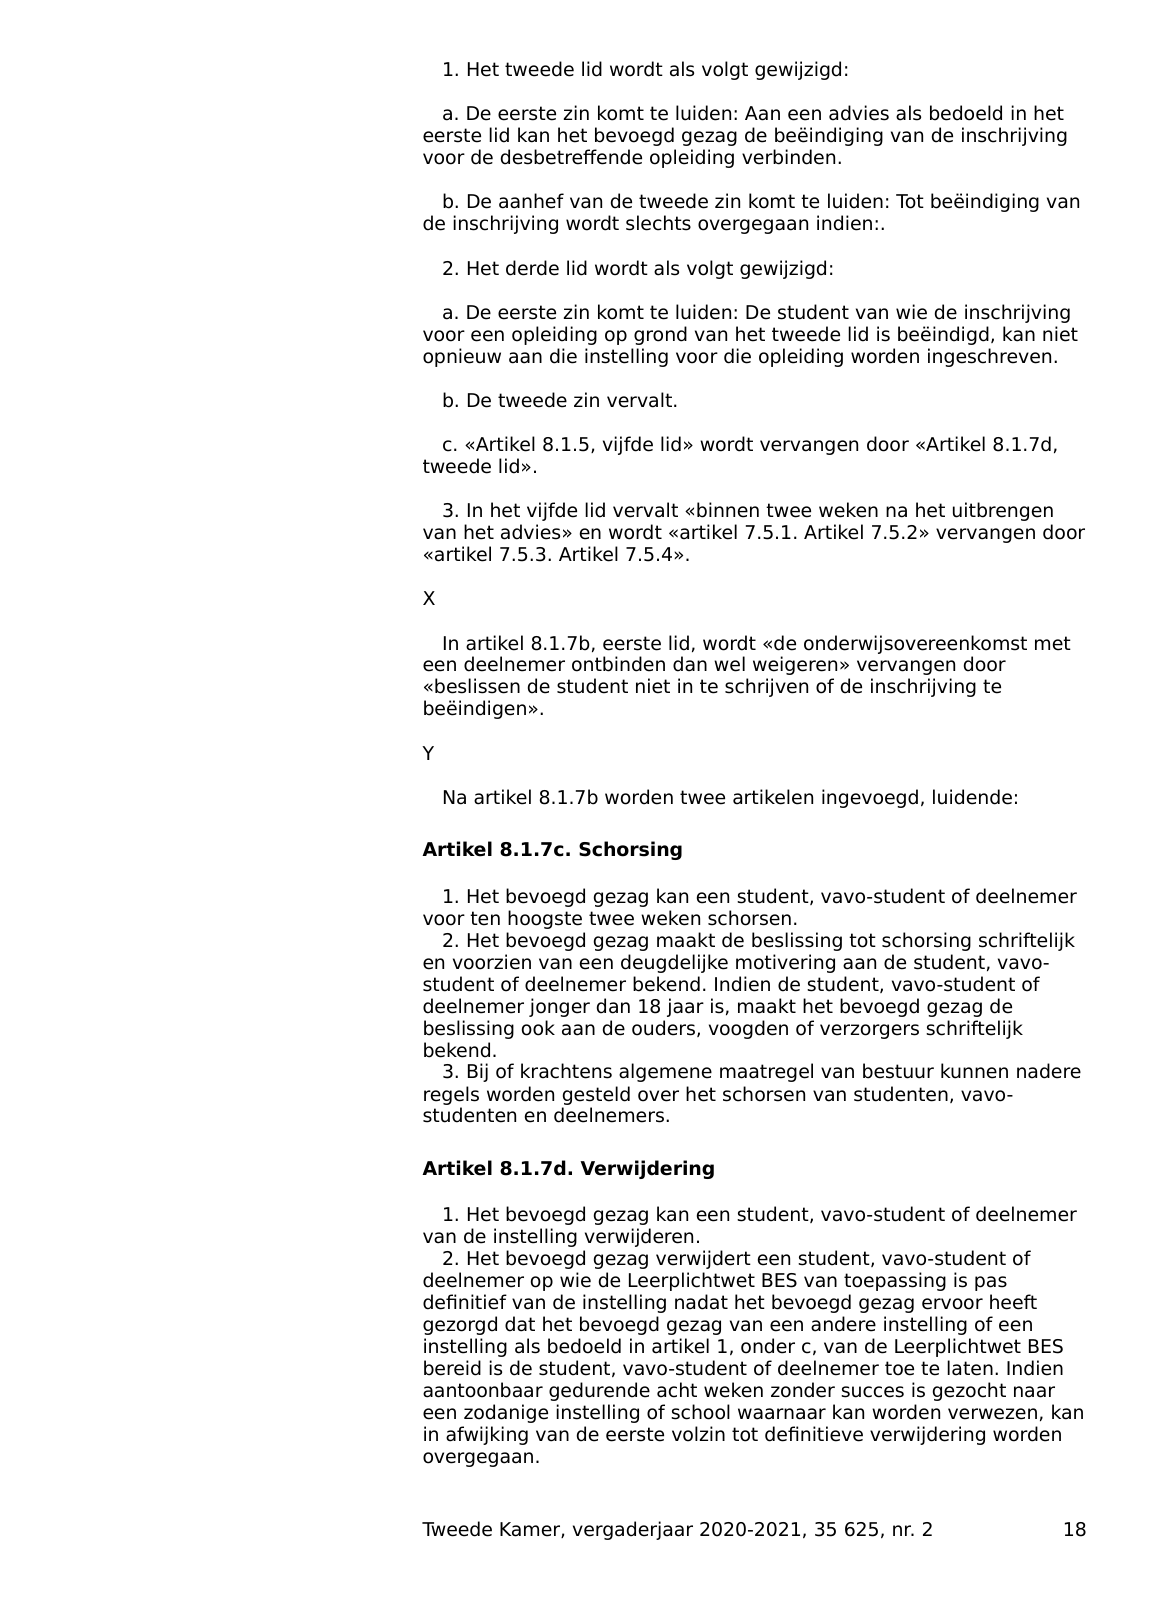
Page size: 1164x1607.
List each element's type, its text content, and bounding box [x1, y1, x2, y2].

text 3. In het vijfde lid vervalt «binnen twee weken na het uitbrengen van het advies» en wordt «artikel 7.5.1. Artikel 7.5.2» vervangen door «artikel 7.5.3. Artikel 7.5.4». [422, 500, 1087, 566]
text In artikel 8.1.7b, eerste lid, wordt «de onderwijsovereenkomst met een deelnemer ontbinden dan wel weigeren» vervangen door «beslissen de student niet in te schrijven of de inschrijving te beëindigen». [422, 632, 1087, 720]
subtitle Artikel 8.1.7d. Verwijdering [422, 1157, 1087, 1179]
text 1. Het tweede lid wordt als volgt gewijzigd: [422, 59, 1087, 81]
text b. De aanhef van de tweede zin komt te luiden: Tot beëindiging van de inschrijving wordt slechts overgegaan indien:. [422, 191, 1087, 235]
text 2. Het bevoegd gezag verwijdert een student, vavo-student of deelnemer op wie de Leerplichtwet BES van toepassing is pas definitief van de instelling nadat het bevoegd gezag ervoor heeft gezorgd dat het bevoegd gezag van een andere instelling of een instelling als bedoeld in artikel 1, onder c, van de Leerplichtwet BES bereid is de student, vavo-student of deelnemer toe te laten. Indien aantoonbaar gedurende acht weken zonder succes is gezocht naar een zodanige instelling of school waarnaar kan worden verwezen, kan in afwijking van de eerste volzin tot definitieve verwijdering worden overgegaan. [422, 1248, 1087, 1468]
text 2. Het derde lid wordt als volgt gewijzigd: [422, 257, 1087, 279]
text 3. Bij of krachtens algemene maatregel van bestuur kunnen nadere regels worden gesteld over het schorsen van studenten, vavo-studenten en deelnemers. [422, 1061, 1087, 1127]
text Y [422, 742, 1087, 764]
text 1. Het bevoegd gezag kan een student, vavo-student of deelnemer van de instelling verwijderen. [422, 1204, 1087, 1248]
text a. De eerste zin komt te luiden: De student van wie de inschrijving voor een opleiding op grond van het tweede lid is beëindigd, kan niet opnieuw aan die instelling voor die opleiding worden ingeschreven. [422, 302, 1087, 368]
text b. De tweede zin vervalt. [422, 390, 1087, 412]
text X [422, 588, 1087, 610]
text 2. Het bevoegd gezag maakt de beslissing tot schorsing schriftelijk en voorzien van een deugdelijke motivering aan de student, vavo-student of deelnemer bekend. Indien de student, vavo-student of deelnemer jonger dan 18 jaar is, maakt het bevoegd gezag de beslissing ook aan de ouders, voogden of verzorgers schriftelijk bekend. [422, 929, 1087, 1061]
text a. De eerste zin komt te luiden: Aan een advies als bedoeld in het eerste lid kan het bevoegd gezag de beëindiging van de inschrijving voor de desbetreffende opleiding verbinden. [422, 103, 1087, 169]
text 1. Het bevoegd gezag kan een student, vavo-student of deelnemer voor ten hoogste twee weken schorsen. [422, 886, 1087, 929]
text c. «Artikel 8.1.5, vijfde lid» wordt vervangen door «Artikel 8.1.7d, tweede lid». [422, 434, 1087, 478]
subtitle Artikel 8.1.7c. Schorsing [422, 839, 1087, 861]
text Na artikel 8.1.7b worden twee artikelen ingevoegd, luidende: [422, 787, 1087, 809]
